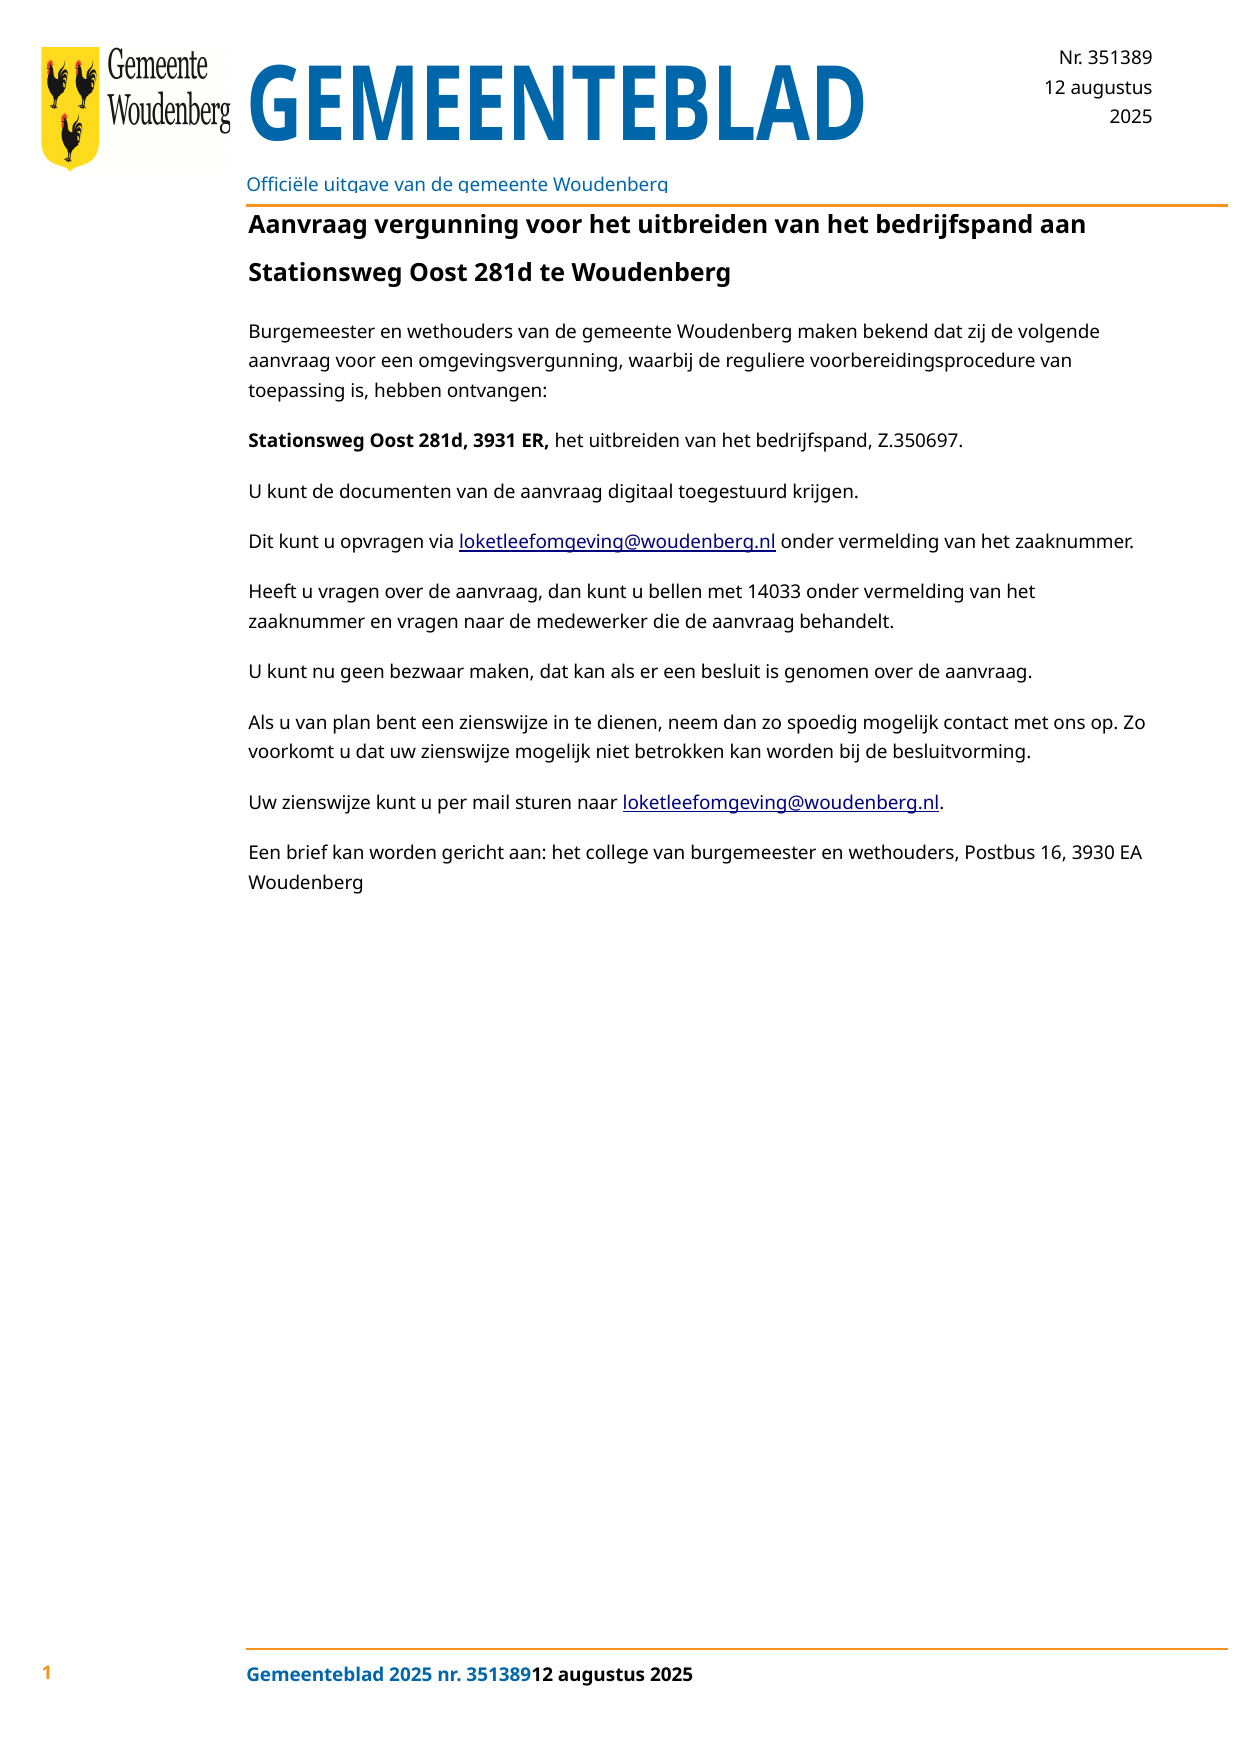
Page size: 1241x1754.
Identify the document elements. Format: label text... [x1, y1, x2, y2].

text Heeft u vragen over de aanvraag, dan kunt u bellen met 14033 onder vermelding van het zaaknummer en vragen naar de medewerker die de aanvraag behandelt. [248, 579, 1152, 634]
text Uw zienswijze kunt u per mail sturen naar loketleefomgeving@woudenberg.nl. [248, 789, 1152, 815]
picture [41, 47, 231, 172]
text U kunt nu geen bezwaar maken, dat kan als er een besluit is genomen over de aanvraag. [248, 659, 1152, 684]
text U kunt de documenten van de aanvraag digitaal toegestuurd krijgen. [248, 478, 1152, 504]
text Burgemeester en wethouders van de gemeente Woudenberg maken bekend dat zij de volgende aanvraag voor een omgevingsvergunning, waarbij de reguliere voorbereidingsprocedure van toepassing is, hebben ontvangen: [248, 318, 1152, 403]
text Aanvraag vergunning voor het uitbreiden van het bedrijfspand aan Stationsweg Oost 281d te Woudenberg [248, 207, 1152, 288]
text Een brief kan worden gericht aan: het college van burgemeester en wethouders, Postbus 16, 3930 EA Woudenberg [248, 839, 1152, 895]
text Dit kunt u opvragen via loketleefomgeving@woudenberg.nl onder vermelding van het zaaknummer. [248, 528, 1152, 554]
text Stationsweg Oost 281d, 3931 ER, het uitbreiden van het bedrijfspand, Z.350697. [248, 427, 1152, 453]
text Als u van plan bent een zienswijze in te dienen, neem dan zo spoedig mogelijk contact met ons op. Zo voorkomt u dat uw zienswijze mogelijk niet betrokken kan worden bij de besluitvorming. [248, 709, 1152, 764]
